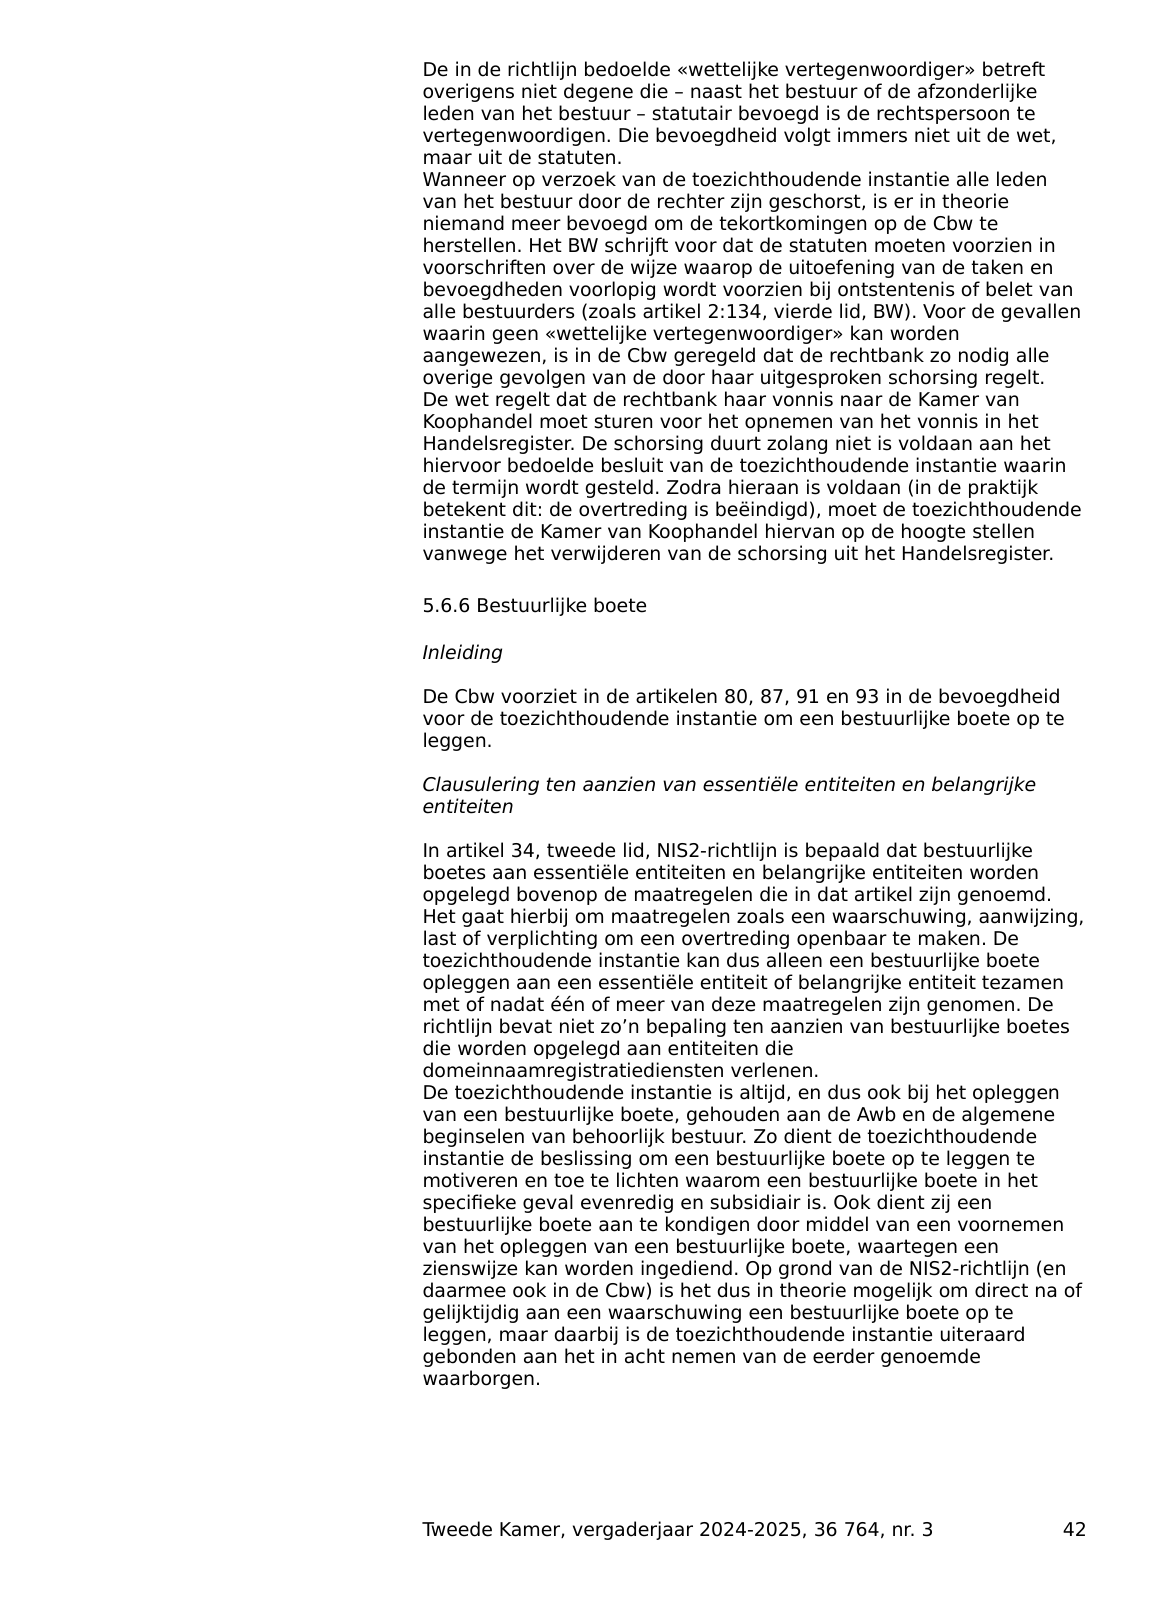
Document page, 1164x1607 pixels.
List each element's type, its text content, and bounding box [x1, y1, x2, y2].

text De toezichthoudende instantie is altijd, en dus ook bij het opleggen van een bestuurlijke boete, gehouden aan de Awb en de algemene beginselen van behoorlijk bestuur. Zo dient de toezichthoudende instantie de beslissing om een bestuurlijke boete op te leggen te motiveren en toe te lichten waarom een bestuurlijke boete in het specifieke geval evenredig en subsidiair is. Ook dient zij een bestuurlijke boete aan te kondigen door middel van een voornemen van het opleggen van een bestuurlijke boete, waartegen een zienswijze kan worden ingediend. Op grond van de NIS2-richtlijn (en daarmee ook in de Cbw) is het dus in theorie mogelijk om direct na of gelijktijdig aan een waarschuwing een bestuurlijke boete op te leggen, maar daarbij is de toezichthoudende instantie uiteraard gebonden aan het in acht nemen van de eerder genoemde waarborgen. [422, 1082, 1087, 1389]
subtitle 5.6.6 Bestuurlijke boete [422, 594, 1087, 617]
text De Cbw voorziet in de artikelen 80, 87, 91 en 93 in de bevoegdheid voor de toezichthoudende instantie om een bestuurlijke boete op te leggen. [422, 686, 1087, 752]
text De wet regelt dat de rechtbank haar vonnis naar de Kamer van Koophandel moet sturen voor het opnemen van het vonnis in het Handelsregister. De schorsing duurt zolang niet is voldaan aan het hiervoor bedoelde besluit van de toezichthoudende instantie waarin de termijn wordt gesteld. Zodra hieraan is voldaan (in de praktijk betekent dit: de overtreding is beëindigd), moet de toezichthoudende instantie de Kamer van Koophandel hiervan op de hoogte stellen vanwege het verwijderen van de schorsing uit het Handelsregister. [422, 389, 1087, 564]
text Wanneer op verzoek van de toezichthoudende instantie alle leden van het bestuur door de rechter zijn geschorst, is er in theorie niemand meer bevoegd om de tekortkomingen op de Cbw te herstellen. Het BW schrijft voor dat de statuten moeten voorzien in voorschriften over de wijze waarop de uitoefening van de taken en bevoegdheden voorlopig wordt voorzien bij ontstentenis of belet van alle bestuurders (zoals artikel 2:134, vierde lid, BW). Voor de gevallen waarin geen «wettelijke vertegenwoordiger» kan worden aangewezen, is in de Cbw geregeld dat de rechtbank zo nodig alle overige gevolgen van de door haar uitgesproken schorsing regelt. [422, 169, 1087, 389]
text In artikel 34, tweede lid, NIS2-richtlijn is bepaald dat bestuurlijke boetes aan essentiële entiteiten en belangrijke entiteiten worden opgelegd bovenop de maatregelen die in dat artikel zijn genoemd. Het gaat hierbij om maatregelen zoals een waarschuwing, aanwijzing, last of verplichting om een overtreding openbaar te maken. De toezichthoudende instantie kan dus alleen een bestuurlijke boete opleggen aan een essentiële entiteit of belangrijke entiteit tezamen met of nadat één of meer van deze maatregelen zijn genomen. De richtlijn bevat niet zo’n bepaling ten aanzien van bestuurlijke boetes die worden opgelegd aan entiteiten die domeinnaamregistratiediensten verlenen. [422, 840, 1087, 1082]
subtitle Inleiding [422, 642, 1087, 663]
text De in de richtlijn bedoelde «wettelijke vertegenwoordiger» betreft overigens niet degene die – naast het bestuur of de afzonderlijke leden van het bestuur – statutair bevoegd is de rechtspersoon te vertegenwoordigen. Die bevoegdheid volgt immers niet uit de wet, maar uit de statuten. [422, 59, 1087, 169]
subtitle Clausulering ten aanzien van essentiële entiteiten en belangrijke entiteiten [422, 774, 1087, 818]
